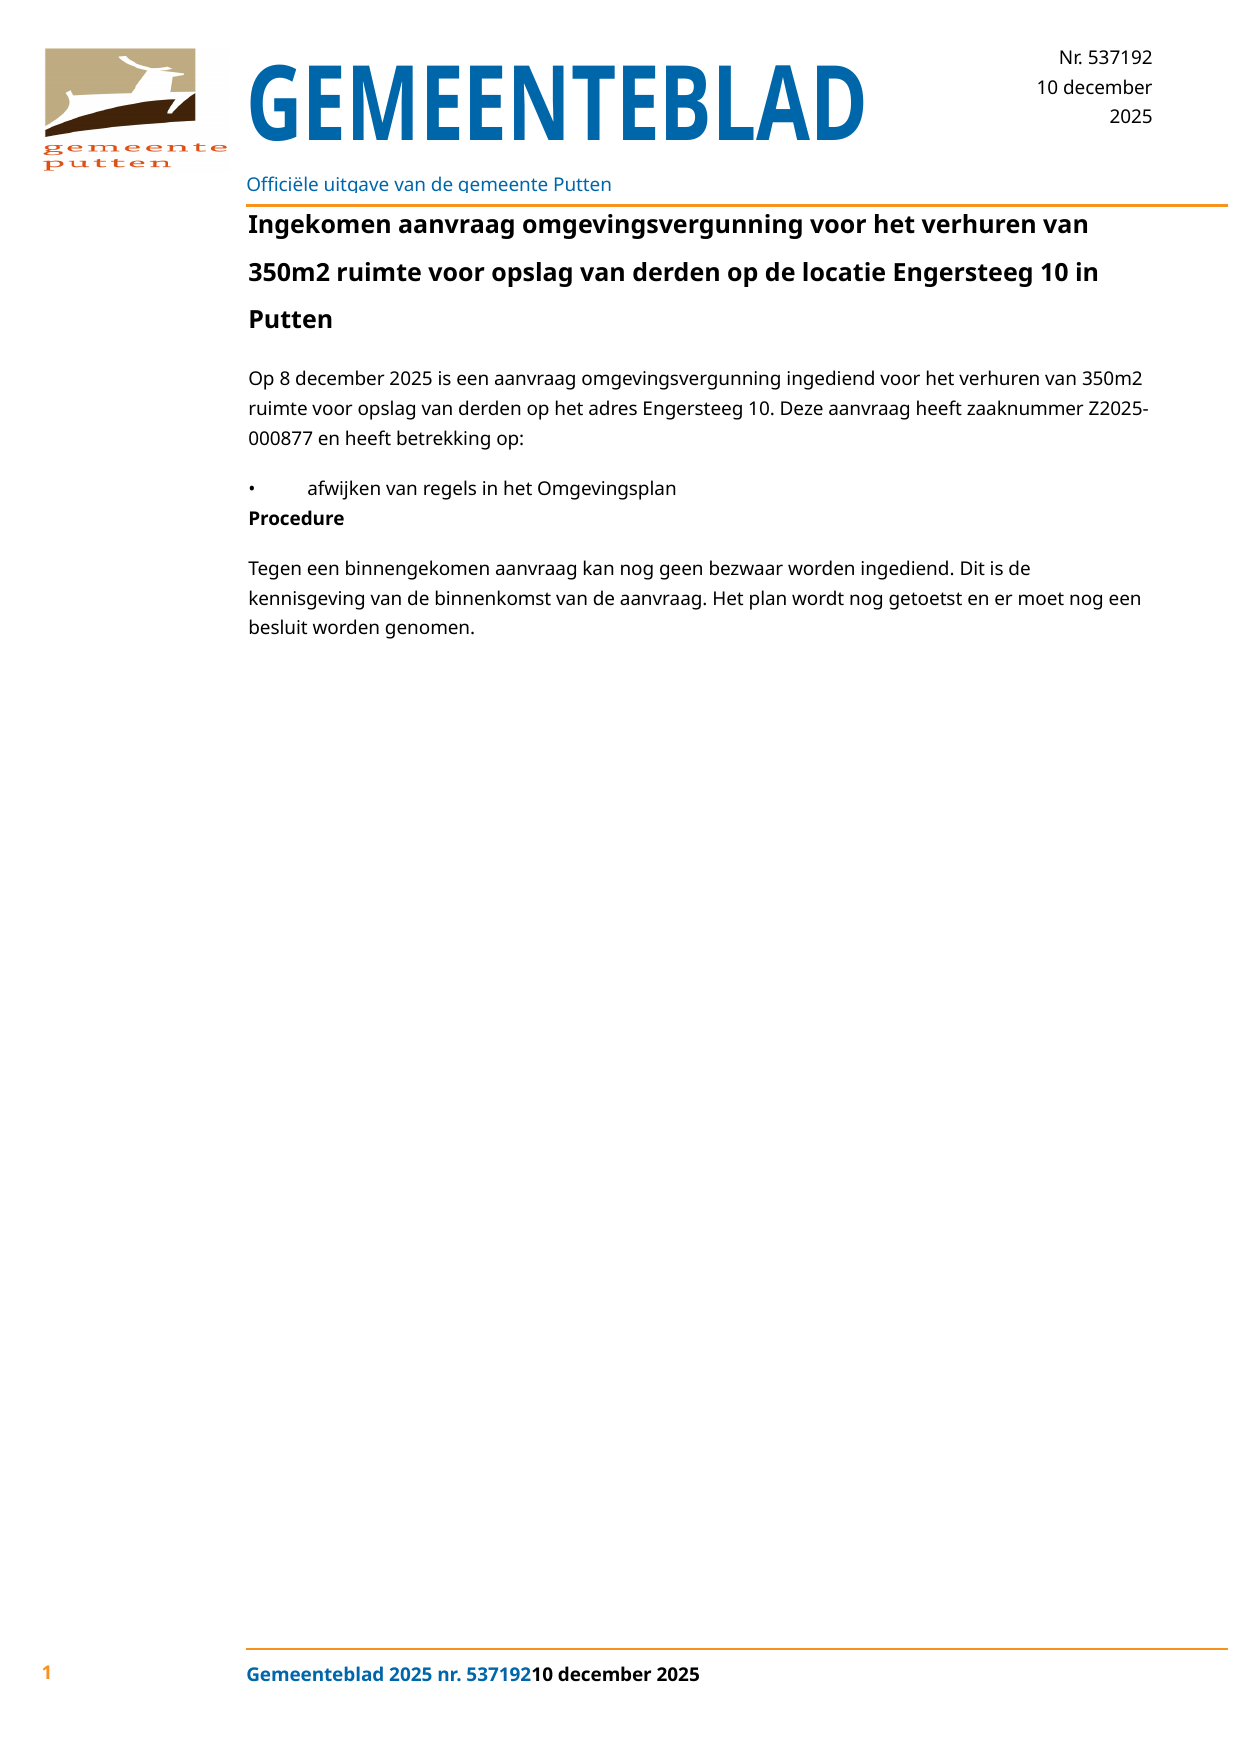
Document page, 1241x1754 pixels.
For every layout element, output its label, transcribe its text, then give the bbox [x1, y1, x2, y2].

text Procedure [248, 505, 1152, 530]
text Op 8 december 2025 is een aanvraag omgevingsvergunning ingediend voor het verhuren van 350m2 ruimte voor opslag van derden op het adres Engersteeg 10. Deze aanvraag heeft zaaknummer Z2025-000877 en heeft betrekking op: [248, 366, 1152, 450]
text Tegen een binnengekomen aanvraag kan nog geen bezwaar worden ingediend. Dit is de kennisgeving van de binnenkomst van de aanvraag. Het plan wordt nog getoetst en er moet nog een besluit worden genomen. [248, 555, 1152, 640]
picture [41, 47, 231, 172]
text Ingekomen aanvraag omgevingsvergunning voor het verhuren van 350m2 ruimte voor opslag van derden op de locatie Engersteeg 10 in Putten [248, 207, 1152, 336]
list afwijken van regels in het Omgevingsplan [248, 475, 1152, 501]
